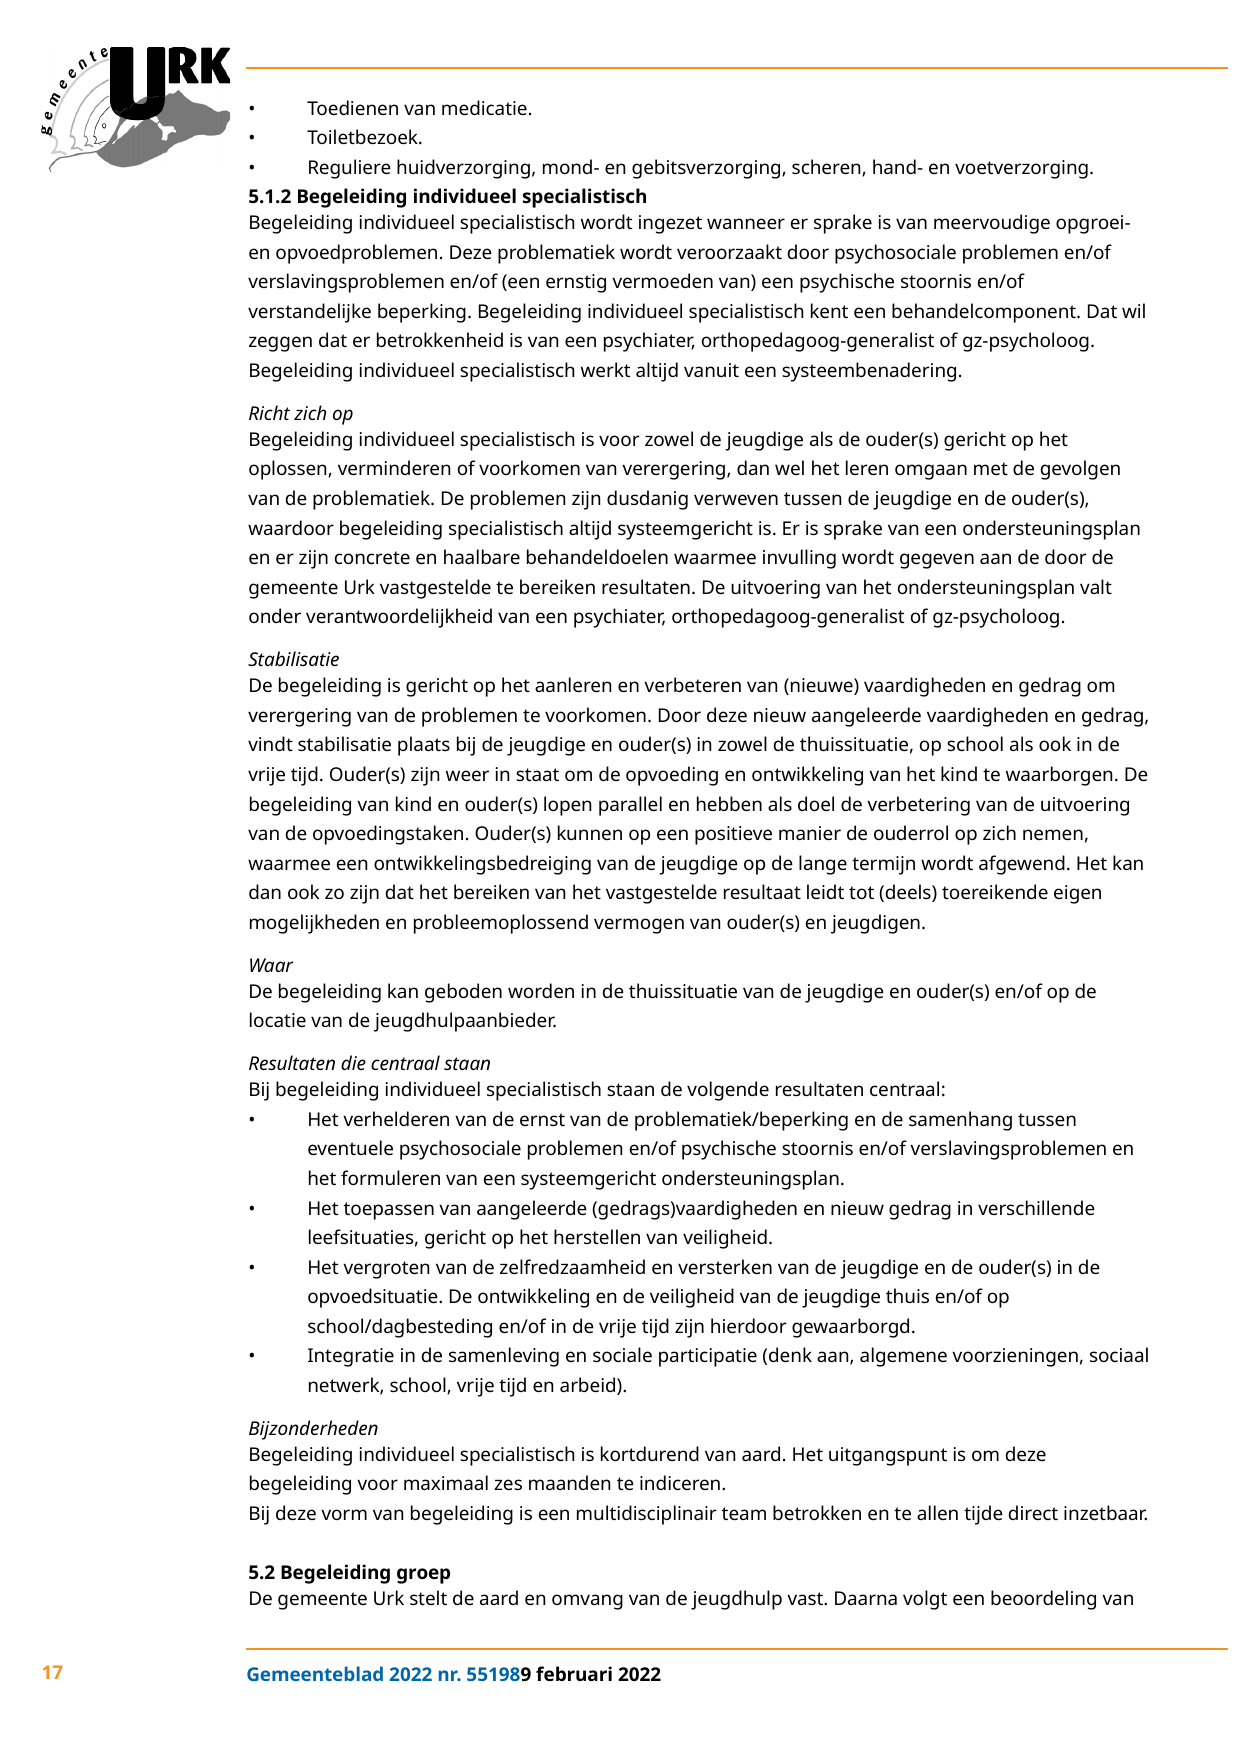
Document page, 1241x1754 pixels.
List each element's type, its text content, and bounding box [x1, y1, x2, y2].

text Resultaten die centraal staan [248, 1051, 1152, 1076]
text Begeleiding individueel specialistisch wordt ingezet wanneer er sprake is van meervoudige opgroei- en opvoedproblemen. Deze problematiek wordt veroorzaakt door psychosociale problemen en/of verslavingsproblemen en/of (een ernstig vermoeden van) een psychische stoornis en/of verstandelijke beperking. Begeleiding individueel specialistisch kent een behandelcomponent. Dat wil zeggen dat er betrokkenheid is van een psychiater, orthopedagoog-generalist of gz-psycholoog. Begeleiding individueel specialistisch werkt altijd vanuit een systeembenadering. [248, 209, 1152, 383]
text Bij deze vorm van begeleiding is een multidisciplinair team betrokken en te allen tijde direct inzetbaar. [248, 1500, 1152, 1526]
text Stabilisatie [248, 647, 1152, 672]
text Begeleiding individueel specialistisch is voor zowel de jeugdige als de ouder(s) gericht op het oplossen, verminderen of voorkomen van verergering, dan wel het leren omgaan met de gevolgen van de problematiek. De problemen zijn dusdanig verweven tussen de jeugdige en de ouder(s), waardoor begeleiding specialistisch altijd systeemgericht is. Er is sprake van een ondersteuningsplan en er zijn concrete en haalbare behandeldoelen waarmee invulling wordt gegeven aan de door de gemeente Urk vastgestelde te bereiken resultaten. De uitvoering van het ondersteuningsplan valt onder verantwoordelijkheid van een psychiater, orthopedagoog-generalist of gz-psycholoog. [248, 426, 1152, 629]
list Reguliere huidverzorging, mond- en gebitsverzorging, scheren, hand- en voetverzorging. [248, 154, 1152, 180]
text Bij begeleiding individueel specialistisch staan de volgende resultaten centraal: [248, 1076, 1152, 1102]
list Toedienen van medicatie. [248, 95, 1152, 121]
text De begeleiding kan geboden worden in de thuissituatie van de jeugdige en ouder(s) en/of op de locatie van de jeugdhulpaanbieder. [248, 978, 1152, 1033]
picture [41, 47, 231, 172]
list Het verhelderen van de ernst van de problematiek/beperking en de samenhang tussen eventuele psychosociale problemen en/of psychische stoornis en/of verslavingsproblemen en het formuleren van een systeemgericht ondersteuningsplan. [248, 1106, 1152, 1191]
list Het vergroten van de zelfredzaamheid en versterken van de jeugdige en de ouder(s) in de opvoedsituatie. De ontwikkeling en de veiligheid van de jeugdige thuis en/of op school/dagbesteding en/of in de vrije tijd zijn hierdoor gewaarborgd. [248, 1254, 1152, 1339]
list Integratie in de samenleving en sociale participatie (denk aan, algemene voorzieningen, sociaal netwerk, school, vrije tijd en arbeid). [248, 1343, 1152, 1398]
text De gemeente Urk stelt de aard en omvang van de jeugdhulp vast. Daarna volgt een beoordeling van [248, 1585, 1152, 1611]
list Het toepassen van aangeleerde (gedrags)vaardigheden en nieuw gedrag in verschillende leefsituaties, gericht op het herstellen van veiligheid. [248, 1195, 1152, 1250]
text Bijzonderheden [248, 1415, 1152, 1441]
text Begeleiding individueel specialistisch is kortdurend van aard. Het uitgangspunt is om deze begeleiding voor maximaal zes maanden te indiceren. [248, 1441, 1152, 1496]
text 5.2 Begeleiding groep [248, 1559, 1152, 1585]
list Toiletbezoek. [248, 124, 1152, 150]
text De begeleiding is gericht op het aanleren en verbeteren van (nieuwe) vaardigheden en gedrag om verergering van de problemen te voorkomen. Door deze nieuw aangeleerde vaardigheden en gedrag, vindt stabilisatie plaats bij de jeugdige en ouder(s) in zowel de thuissituatie, op school als ook in de vrije tijd. Ouder(s) zijn weer in staat om de opvoeding en ontwikkeling van het kind te waarborgen. De begeleiding van kind en ouder(s) lopen parallel en hebben als doel de verbetering van de uitvoering van de opvoedingstaken. Ouder(s) kunnen op een positieve manier de ouderrol op zich nemen, waarmee een ontwikkelingsbedreiging van de jeugdige op de lange termijn wordt afgewend. Het kan dan ook zo zijn dat het bereiken van het vastgestelde resultaat leidt tot (deels) toereikende eigen mogelijkheden en probleemoplossend vermogen van ouder(s) en jeugdigen. [248, 672, 1152, 935]
text 5.1.2 Begeleiding individueel specialistisch [248, 183, 1152, 209]
text Richt zich op [248, 400, 1152, 426]
text Waar [248, 952, 1152, 978]
